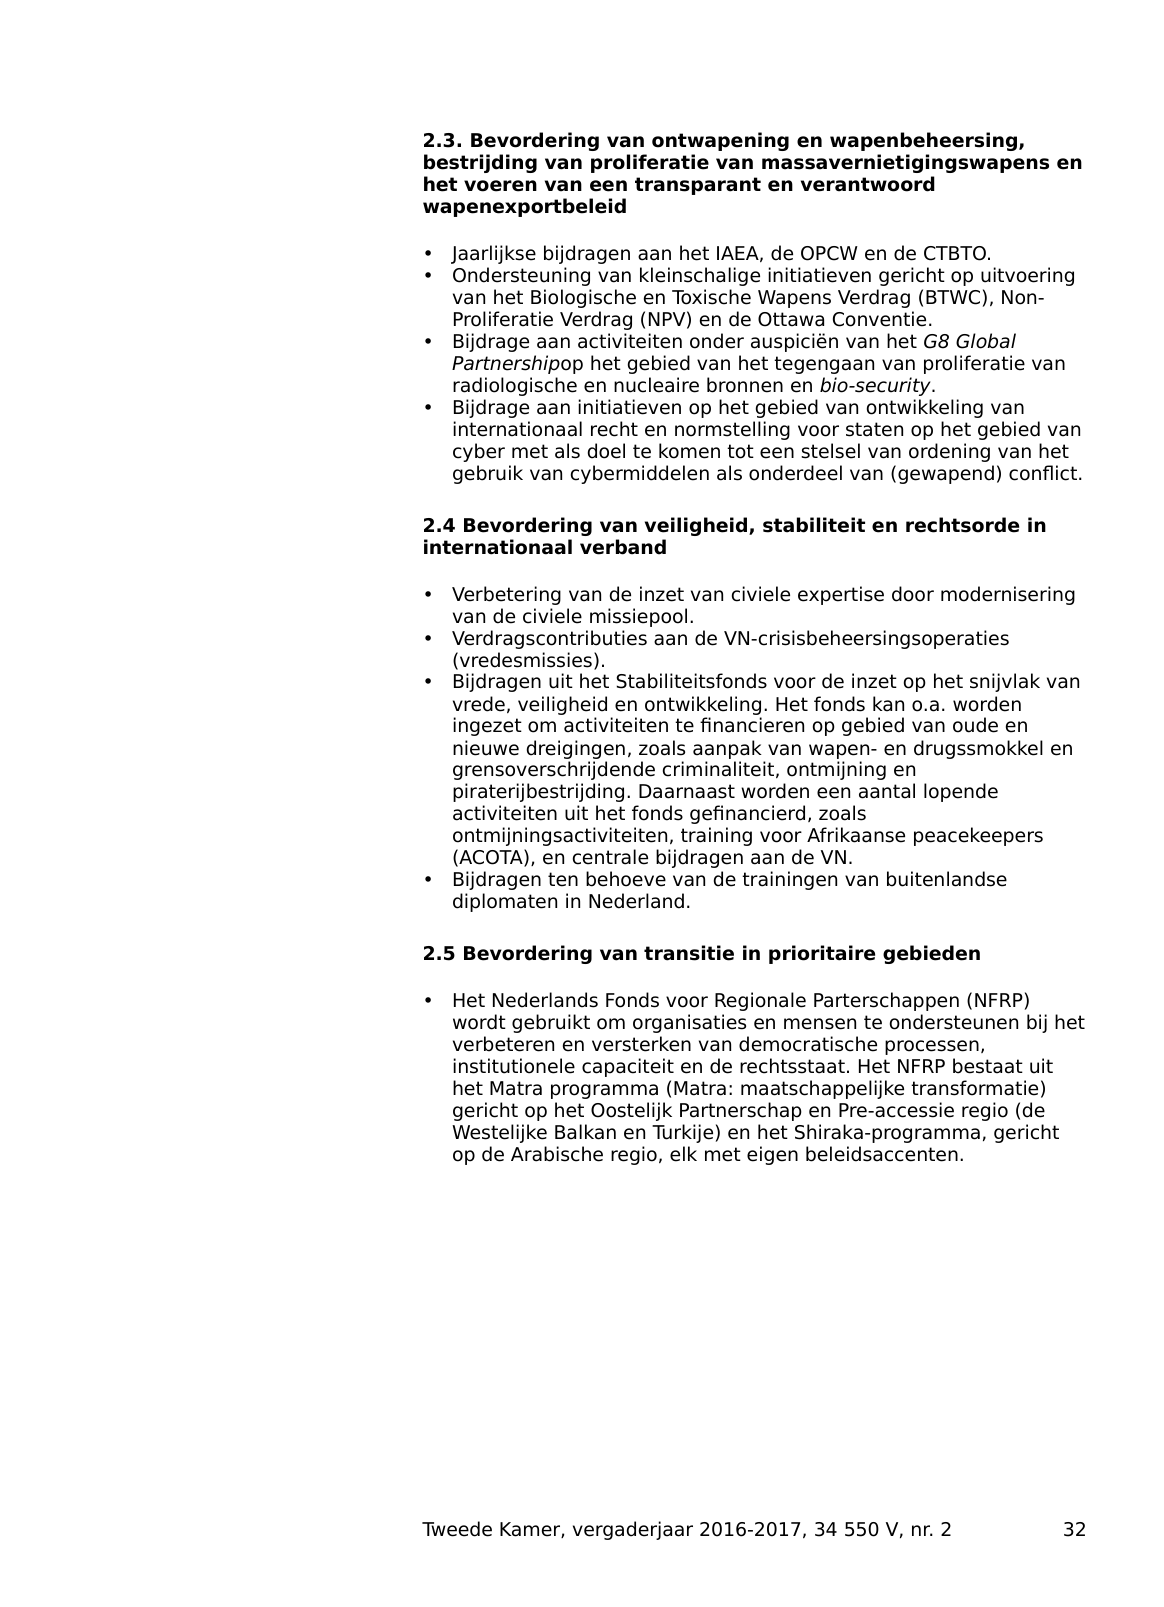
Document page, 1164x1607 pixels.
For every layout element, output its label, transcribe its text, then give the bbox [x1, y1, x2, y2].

text • Jaarlijkse bijdragen aan het IAEA, de OPCW en de CTBTO. [422, 243, 1087, 265]
subtitle 2.4 Bevordering van veiligheid, stabiliteit en rechtsorde in internationaal verband [422, 514, 1087, 558]
text • Bijdrage aan initiatieven op het gebied van ontwikkeling van internationaal recht en normstelling voor staten op het gebied van cyber met als doel te komen tot een stelsel van ordening van het gebruik van cybermiddelen als onderdeel van (gewapend) conflict. [422, 397, 1087, 484]
text • Verbetering van de inzet van civiele expertise door modernisering van de civiele missiepool. [422, 583, 1087, 627]
text • Het Nederlands Fonds voor Regionale Parterschappen (NFRP) wordt gebruikt om organisaties en mensen te ondersteunen bij het verbeteren en versterken van democratische processen, institutionele capaciteit en de rechtsstaat. Het NFRP bestaat uit het Matra programma (Matra: maatschappelijke transformatie) gericht op het Oostelijk Partnerschap en Pre-accessie regio (de Westelijke Balkan en Turkije) en het Shiraka-programma, gericht op de Arabische regio, elk met eigen beleidsaccenten. [422, 990, 1087, 1166]
text • Ondersteuning van kleinschalige initiatieven gericht op uitvoering van het Biologische en Toxische Wapens Verdrag (BTWC), Non-Proliferatie Verdrag (NPV) en de Ottawa Conventie. [422, 265, 1087, 331]
text • Bijdrage aan activiteiten onder auspiciën van het G8 Global Partnershipop het gebied van het tegengaan van proliferatie van radiologische en nucleaire bronnen en bio-security. [422, 331, 1087, 397]
text • Bijdragen uit het Stabiliteitsfonds voor de inzet op het snijvlak van vrede, veiligheid en ontwikkeling. Het fonds kan o.a. worden ingezet om activiteiten te financieren op gebied van oude en nieuwe dreigingen, zoals aanpak van wapen- en drugssmokkel en grensoverschrijdende criminaliteit, ontmijning en piraterijbestrijding. Daarnaast worden een aantal lopende activiteiten uit het fonds gefinancierd, zoals ontmijningsactiviteiten, training voor Afrikaanse peacekeepers (ACOTA), en centrale bijdragen aan de VN. [422, 671, 1087, 869]
text • Bijdragen ten behoeve van de trainingen van buitenlandse diplomaten in Nederland. [422, 869, 1087, 913]
text • Verdragscontributies aan de VN-crisisbeheersingsoperaties (vredesmissies). [422, 627, 1087, 671]
subtitle 2.5 Bevordering van transitie in prioritaire gebieden [422, 943, 1087, 965]
subtitle 2.3. Bevordering van ontwapening en wapenbeheersing, bestrijding van proliferatie van massavernietigingswapens en het voeren van een transparant en verantwoord wapenexportbeleid [422, 130, 1087, 218]
